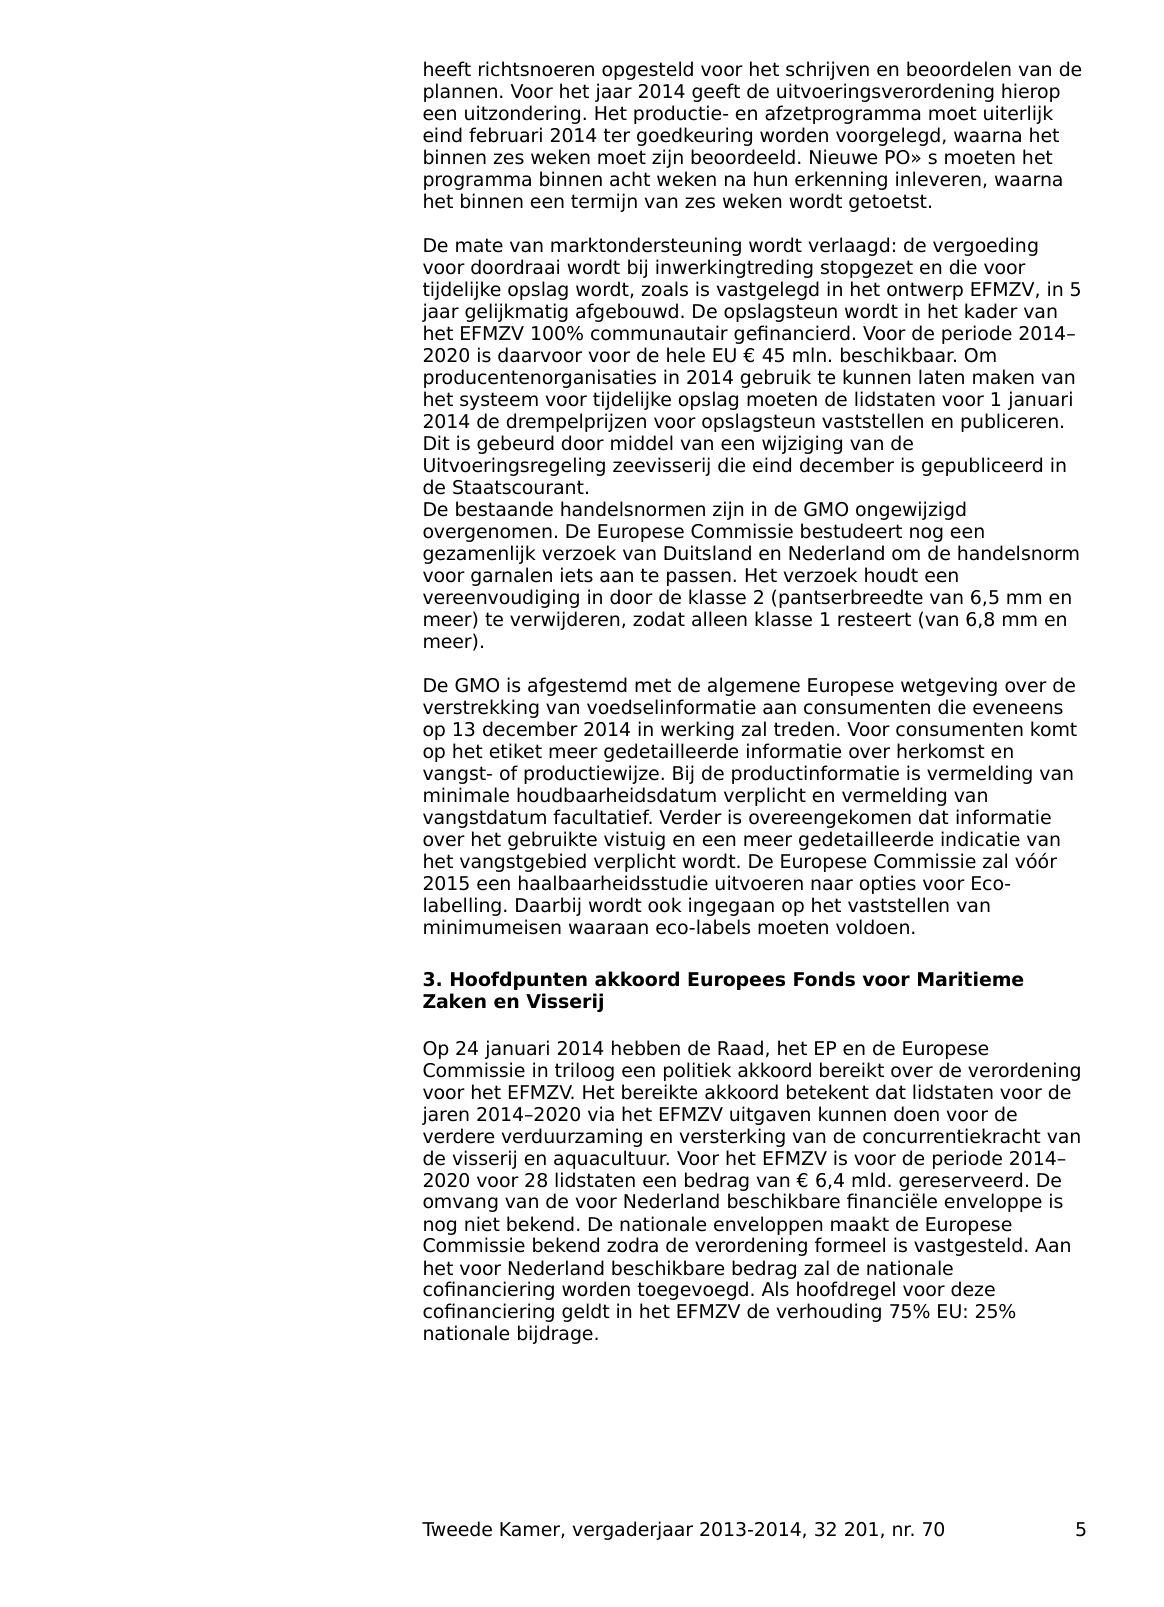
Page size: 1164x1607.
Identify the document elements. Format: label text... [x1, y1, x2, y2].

subtitle 3. Hoofdpunten akkoord Europees Fonds voor Maritieme Zaken en Visserij [422, 969, 1087, 1013]
text De GMO is afgestemd met de algemene Europese wetgeving over de verstrekking van voedselinformatie aan consumenten die eveneens op 13 december 2014 in werking zal treden. Voor consumenten komt op het etiket meer gedetailleerde informatie over herkomst en vangst- of productiewijze. Bij de productinformatie is vermelding van minimale houdbaarheidsdatum verplicht en vermelding van vangstdatum facultatief. Verder is overeengekomen dat informatie over het gebruikte vistuig en een meer gedetailleerde indicatie van het vangstgebied verplicht wordt. De Europese Commissie zal vóór 2015 een haalbaarheidsstudie uitvoeren naar opties voor Eco-labelling. Daarbij wordt ook ingegaan op het vaststellen van minimumeisen waaraan eco-labels moeten voldoen. [422, 675, 1087, 939]
text De bestaande handelsnormen zijn in de GMO ongewijzigd overgenomen. De Europese Commissie bestudeert nog een gezamenlijk verzoek van Duitsland en Nederland om de handelsnorm voor garnalen iets aan te passen. Het verzoek houdt een vereenvoudiging in door de klasse 2 (pantserbreedte van 6,5 mm en meer) te verwijderen, zodat alleen klasse 1 resteert (van 6,8 mm en meer). [422, 499, 1087, 653]
text heeft richtsnoeren opgesteld voor het schrijven en beoordelen van de plannen. Voor het jaar 2014 geeft de uitvoeringsverordening hierop een uitzondering. Het productie- en afzetprogramma moet uiterlijk eind februari 2014 ter goedkeuring worden voorgelegd, waarna het binnen zes weken moet zijn beoordeeld. Nieuwe PO» s moeten het programma binnen acht weken na hun erkenning inleveren, waarna het binnen een termijn van zes weken wordt getoetst. [422, 59, 1087, 213]
text Op 24 januari 2014 hebben de Raad, het EP en de Europese Commissie in triloog een politiek akkoord bereikt over de verordening voor het EFMZV. Het bereikte akkoord betekent dat lidstaten voor de jaren 2014–2020 via het EFMZV uitgaven kunnen doen voor de verdere verduurzaming en versterking van de concurrentiekracht van de visserij en aquacultuur. Voor het EFMZV is voor de periode 2014–2020 voor 28 lidstaten een bedrag van € 6,4 mld. gereserveerd. De omvang van de voor Nederland beschikbare financiële enveloppe is nog niet bekend. De nationale enveloppen maakt de Europese Commissie bekend zodra de verordening formeel is vastgesteld. Aan het voor Nederland beschikbare bedrag zal de nationale cofinanciering worden toegevoegd. Als hoofdregel voor deze cofinanciering geldt in het EFMZV de verhouding 75% EU: 25% nationale bijdrage. [422, 1038, 1087, 1345]
text De mate van marktondersteuning wordt verlaagd: de vergoeding voor doordraai wordt bij inwerkingtreding stopgezet en die voor tijdelijke opslag wordt, zoals is vastgelegd in het ontwerp EFMZV, in 5 jaar gelijkmatig afgebouwd. De opslagsteun wordt in het kader van het EFMZV 100% communautair gefinancierd. Voor de periode 2014–2020 is daarvoor voor de hele EU € 45 mln. beschikbaar. Om producentenorganisaties in 2014 gebruik te kunnen laten maken van het systeem voor tijdelijke opslag moeten de lidstaten voor 1 januari 2014 de drempelprijzen voor opslagsteun vaststellen en publiceren. Dit is gebeurd door middel van een wijziging van de Uitvoeringsregeling zeevisserij die eind december is gepubliceerd in de Staatscourant. [422, 235, 1087, 499]
